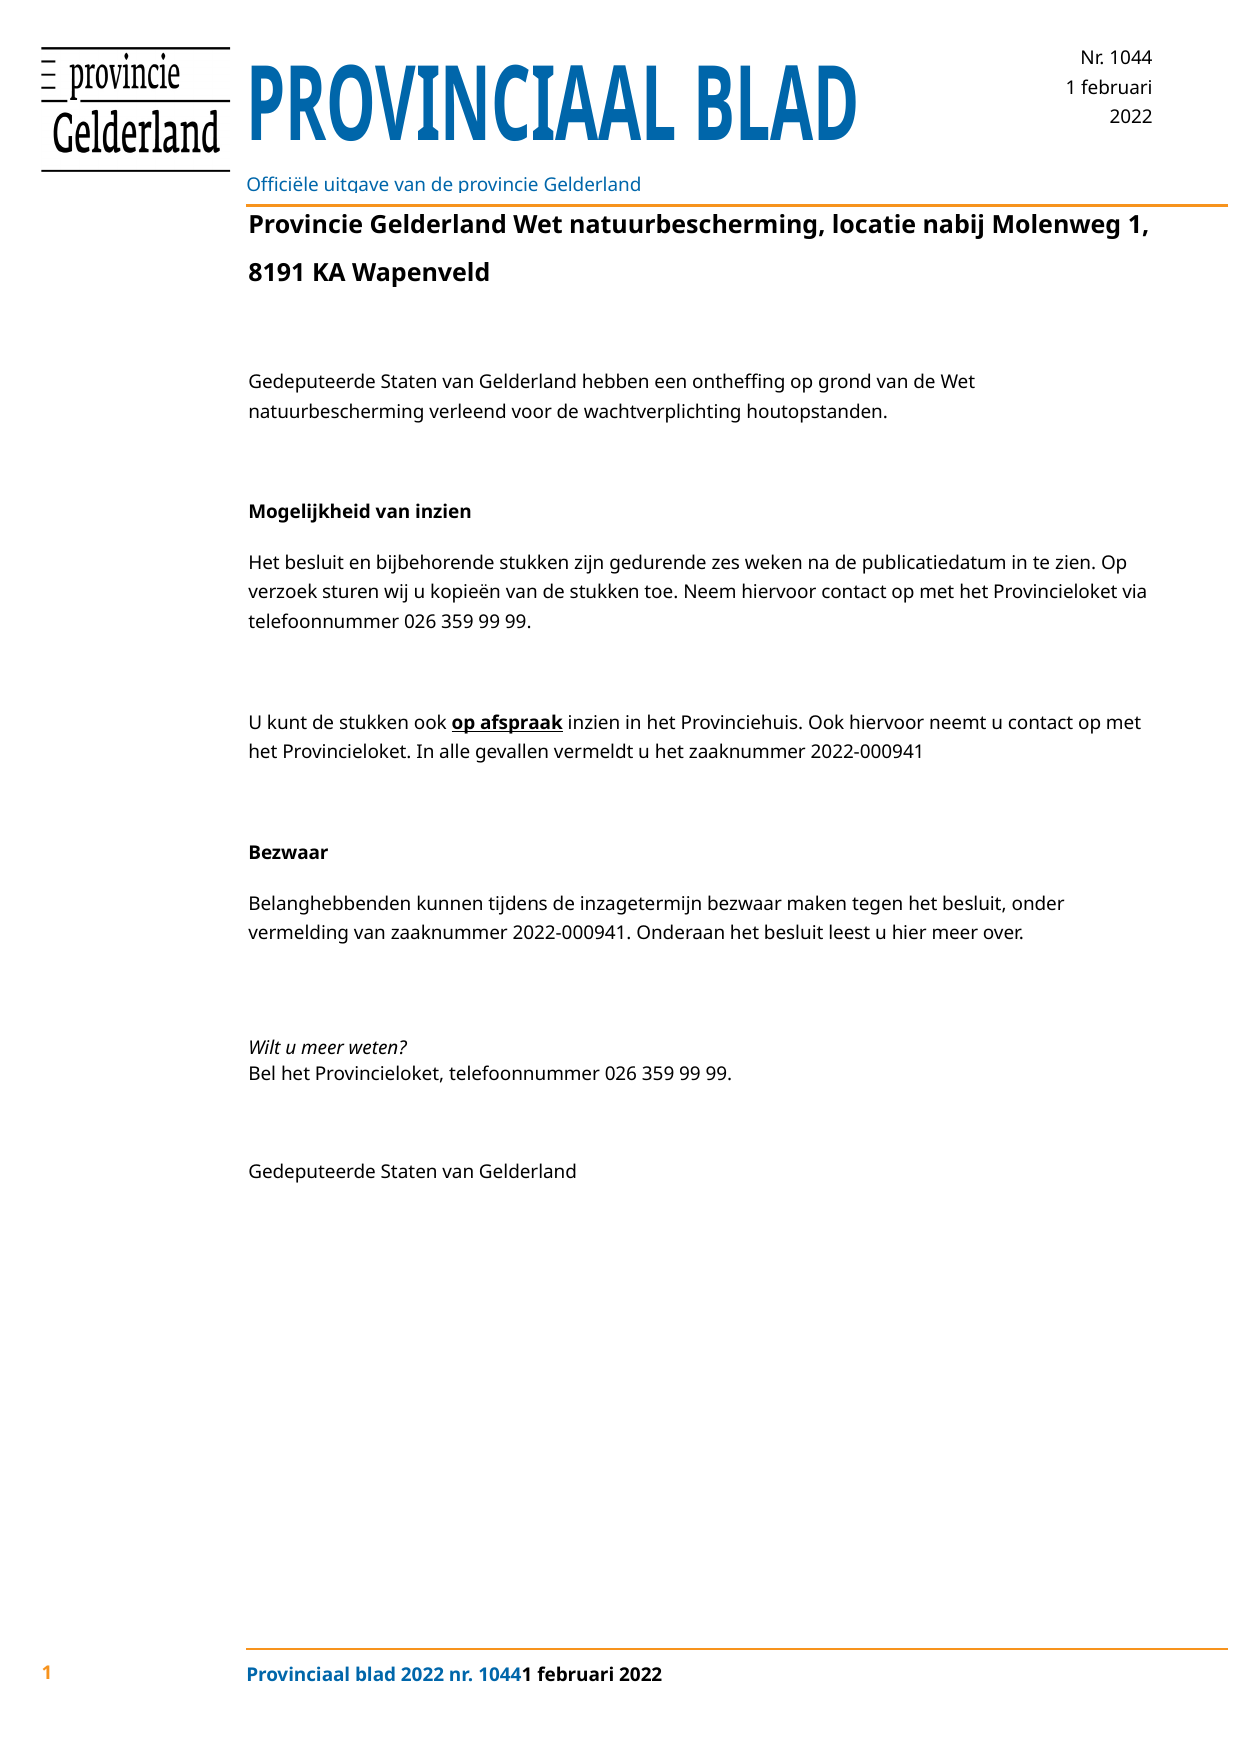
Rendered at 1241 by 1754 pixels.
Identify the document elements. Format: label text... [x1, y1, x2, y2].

text U kunt de stukken ook op afspraak inzien in het Provinciehuis. Ook hiervoor neemt u contact op met het Provincieloket. In alle gevallen vermeldt u het zaaknummer 2022-000941 [248, 709, 1152, 764]
text Wilt u meer weten? [248, 1034, 1152, 1060]
text Belanghebbenden kunnen tijdens de inzagetermijn bezwaar maken tegen het besluit, onder vermelding van zaaknummer 2022-000941. Onderaan het besluit leest u hier meer over. [248, 890, 1152, 945]
text Provincie Gelderland Wet natuurbescherming, locatie nabij Molenweg 1, 8191 KA Wapenveld [248, 207, 1152, 288]
text Bezwaar [248, 839, 1152, 865]
picture [41, 47, 231, 172]
text Mogelijkheid van inzien [248, 499, 1152, 524]
text Gedeputeerde Staten van Gelderland hebben een ontheffing op grond van de Wet natuurbescherming verleend voor de wachtverplichting houtopstanden. [248, 368, 1152, 424]
text Het besluit en bijbehorende stukken zijn gedurende zes weken na de publicatiedatum in te zien. Op verzoek sturen wij u kopieën van de stukken toe. Neem hiervoor contact op met het Provincieloket via telefoonnummer 026 359 99 99. [248, 549, 1152, 634]
text Bel het Provincieloket, telefoonnummer 026 359 99 99. [248, 1060, 1152, 1085]
text Gedeputeerde Staten van Gelderland [248, 1158, 1152, 1184]
